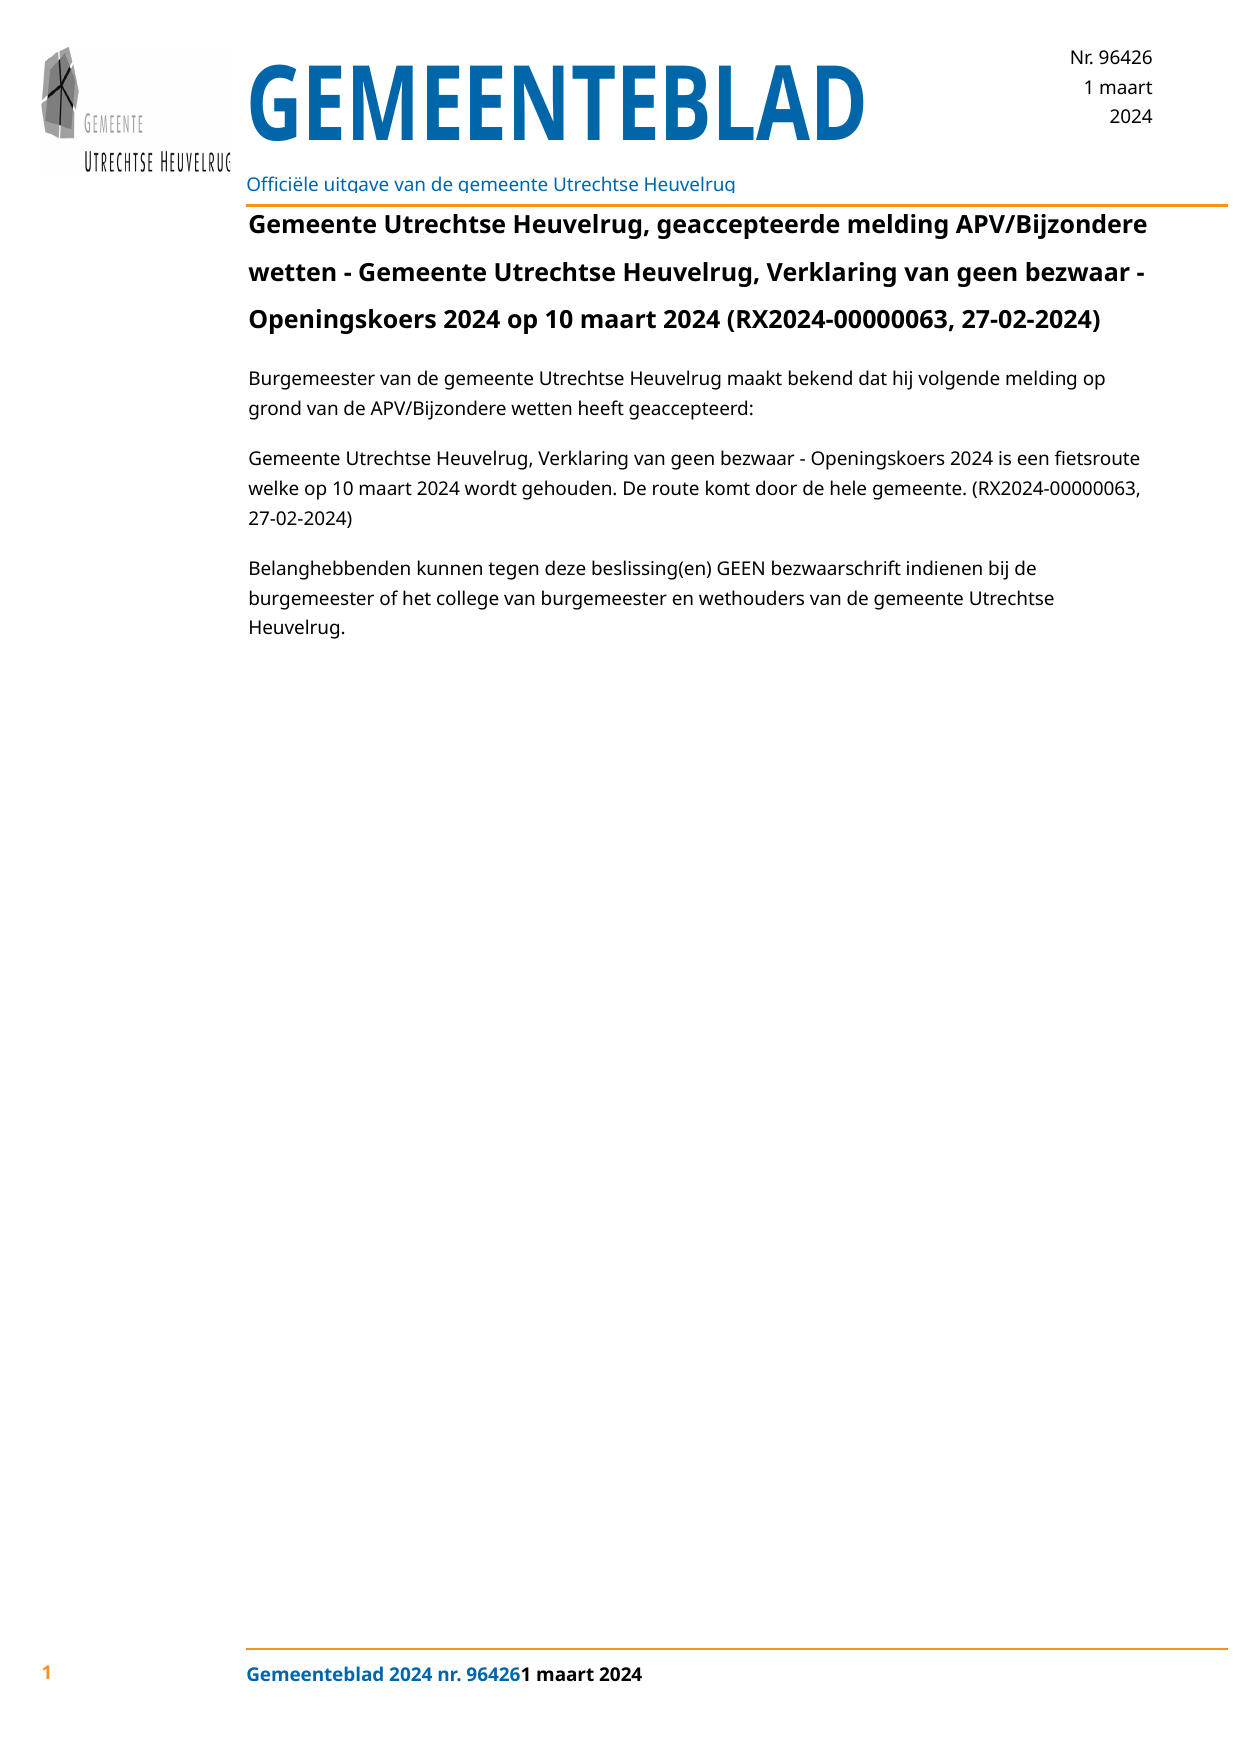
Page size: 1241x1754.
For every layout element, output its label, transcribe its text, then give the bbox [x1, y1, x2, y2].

text Belanghebbenden kunnen tegen deze beslissing(en) GEEN bezwaarschrift indienen bij de burgemeester of het college van burgemeester en wethouders van de gemeente Utrechtse Heuvelrug. [248, 555, 1152, 640]
text Gemeente Utrechtse Heuvelrug, Verklaring van geen bezwaar - Openingskoers 2024 is een fietsroute welke op 10 maart 2024 wordt gehouden. De route komt door de hele gemeente. (RX2024-00000063, 27-02-2024) [248, 446, 1152, 530]
text Burgemeester van de gemeente Utrechtse Heuvelrug maakt bekend dat hij volgende melding op grond van de APV/Bijzondere wetten heeft geaccepteerd: [248, 366, 1152, 421]
text Gemeente Utrechtse Heuvelrug, geaccepteerde melding APV/Bijzondere wetten - Gemeente Utrechtse Heuvelrug, Verklaring van geen bezwaar - Openingskoers 2024 op 10 maart 2024 (RX2024-00000063, 27-02-2024) [248, 207, 1152, 336]
picture [41, 47, 231, 172]
